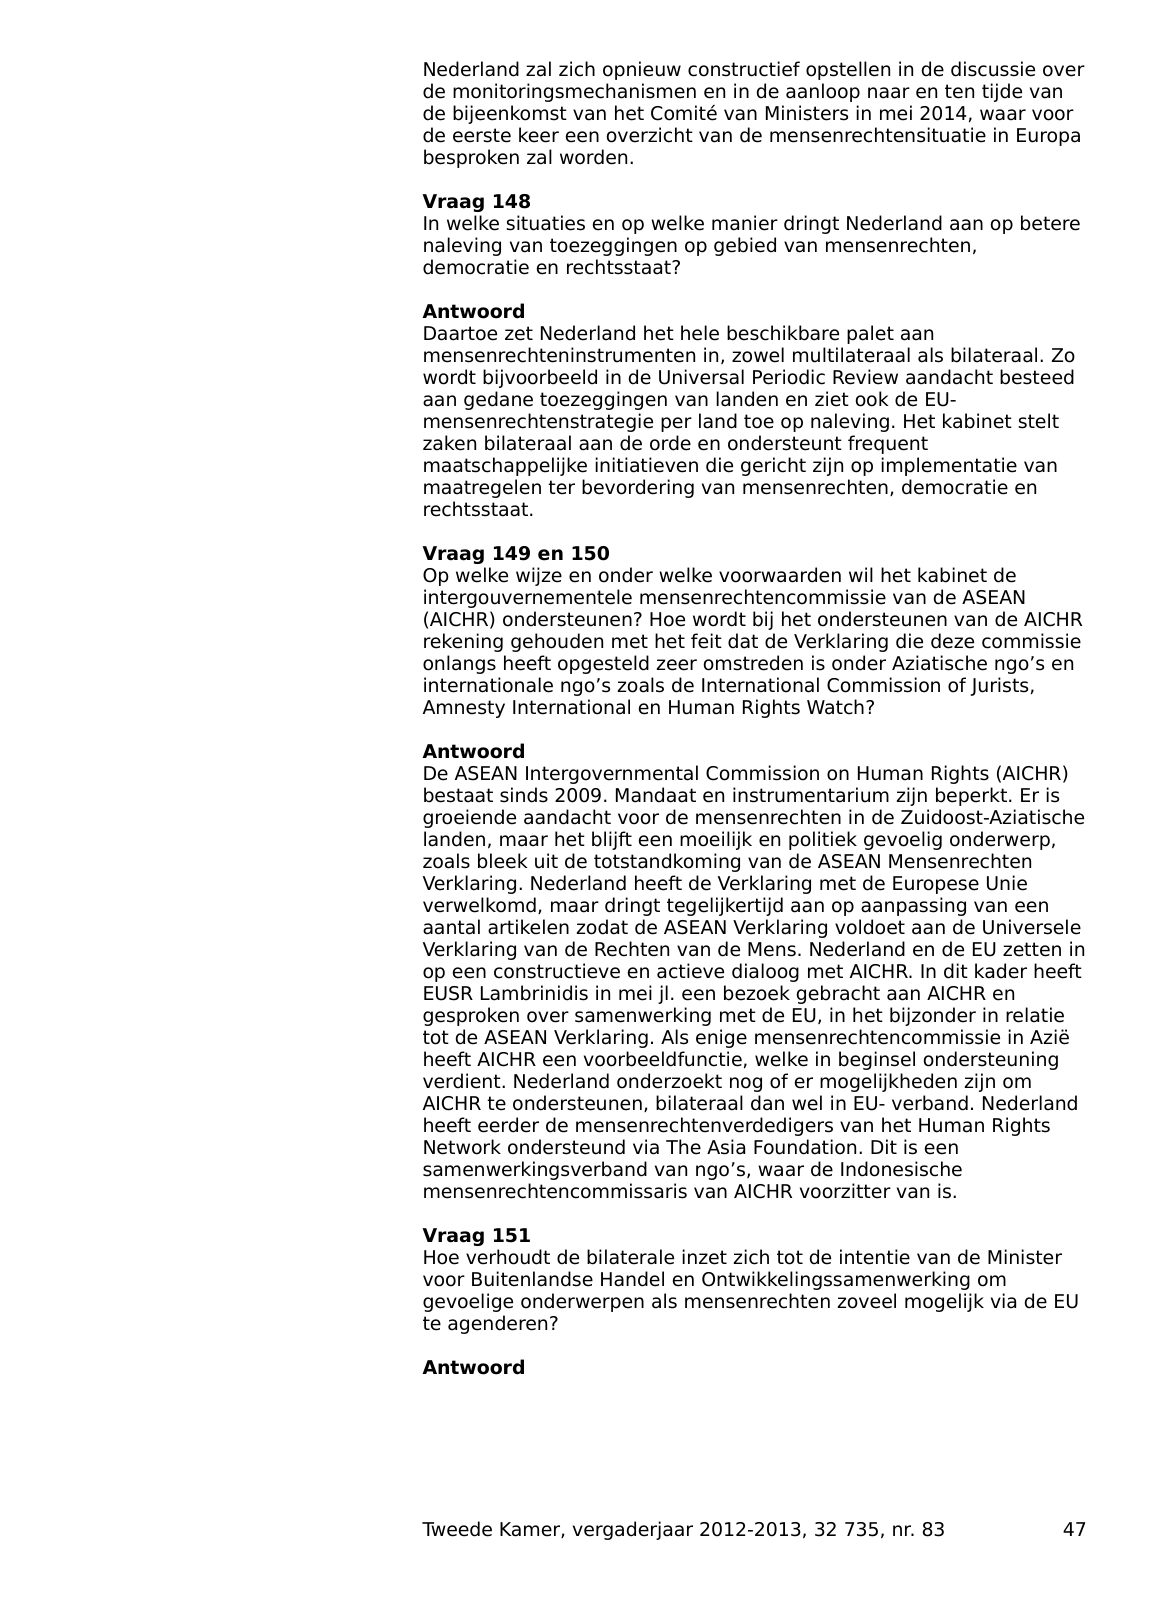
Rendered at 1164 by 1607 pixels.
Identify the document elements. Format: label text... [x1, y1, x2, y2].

text Op welke wijze en onder welke voorwaarden wil het kabinet de intergouvernementele mensenrechtencommissie van de ASEAN (AICHR) ondersteunen? Hoe wordt bij het ondersteunen van de AICHR rekening gehouden met het feit dat de Verklaring die deze commissie onlangs heeft opgesteld zeer omstreden is onder Aziatische ngo’s en internationale ngo’s zoals de International Commission of Jurists, Amnesty International en Human Rights Watch? [422, 565, 1087, 719]
text Antwoord [422, 1357, 1087, 1379]
text Daartoe zet Nederland het hele beschikbare palet aan mensenrechteninstrumenten in, zowel multilateraal als bilateraal. Zo wordt bijvoorbeeld in de Universal Periodic Review aandacht besteed aan gedane toezeggingen van landen en ziet ook de EU- mensenrechtenstrategie per land toe op naleving. Het kabinet stelt zaken bilateraal aan de orde en ondersteunt frequent maatschappelijke initiatieven die gericht zijn op implementatie van maatregelen ter bevordering van mensenrechten, democratie en rechtsstaat. [422, 323, 1087, 521]
text Vraag 149 en 150 [422, 543, 1087, 565]
text Vraag 151 [422, 1225, 1087, 1247]
text De ASEAN Intergovernmental Commission on Human Rights (AICHR) bestaat sinds 2009. Mandaat en instrumentarium zijn beperkt. Er is groeiende aandacht voor de mensenrechten in de Zuidoost-Aziatische landen, maar het blijft een moeilijk en politiek gevoelig onderwerp, zoals bleek uit de totstandkoming van de ASEAN Mensenrechten Verklaring. Nederland heeft de Verklaring met de Europese Unie verwelkomd, maar dringt tegelijkertijd aan op aanpassing van een aantal artikelen zodat de ASEAN Verklaring voldoet aan de Universele Verklaring van de Rechten van de Mens. Nederland en de EU zetten in op een constructieve en actieve dialoog met AICHR. In dit kader heeft EUSR Lambrinidis in mei jl. een bezoek gebracht aan AICHR en gesproken over samenwerking met de EU, in het bijzonder in relatie tot de ASEAN Verklaring. Als enige mensenrechtencommissie in Azië heeft AICHR een voorbeeldfunctie, welke in beginsel ondersteuning verdient. Nederland onderzoekt nog of er mogelijkheden zijn om AICHR te ondersteunen, bilateraal dan wel in EU- verband. Nederland heeft eerder de mensenrechtenverdedigers van het Human Rights Network ondersteund via The Asia Foundation. Dit is een samenwerkingsverband van ngo’s, waar de Indonesische mensenrechtencommissaris van AICHR voorzitter van is. [422, 763, 1087, 1203]
text Vraag 148 [422, 191, 1087, 213]
text Antwoord [422, 741, 1087, 763]
text Nederland zal zich opnieuw constructief opstellen in de discussie over de monitoringsmechanismen en in de aanloop naar en ten tijde van de bijeenkomst van het Comité van Ministers in mei 2014, waar voor de eerste keer een overzicht van de mensenrechtensituatie in Europa besproken zal worden. [422, 59, 1087, 169]
text Hoe verhoudt de bilaterale inzet zich tot de intentie van de Minister voor Buitenlandse Handel en Ontwikkelingssamenwerking om gevoelige onderwerpen als mensenrechten zoveel mogelijk via de EU te agenderen? [422, 1247, 1087, 1335]
text In welke situaties en op welke manier dringt Nederland aan op betere naleving van toezeggingen op gebied van mensenrechten, democratie en rechtsstaat? [422, 213, 1087, 279]
text Antwoord [422, 301, 1087, 323]
